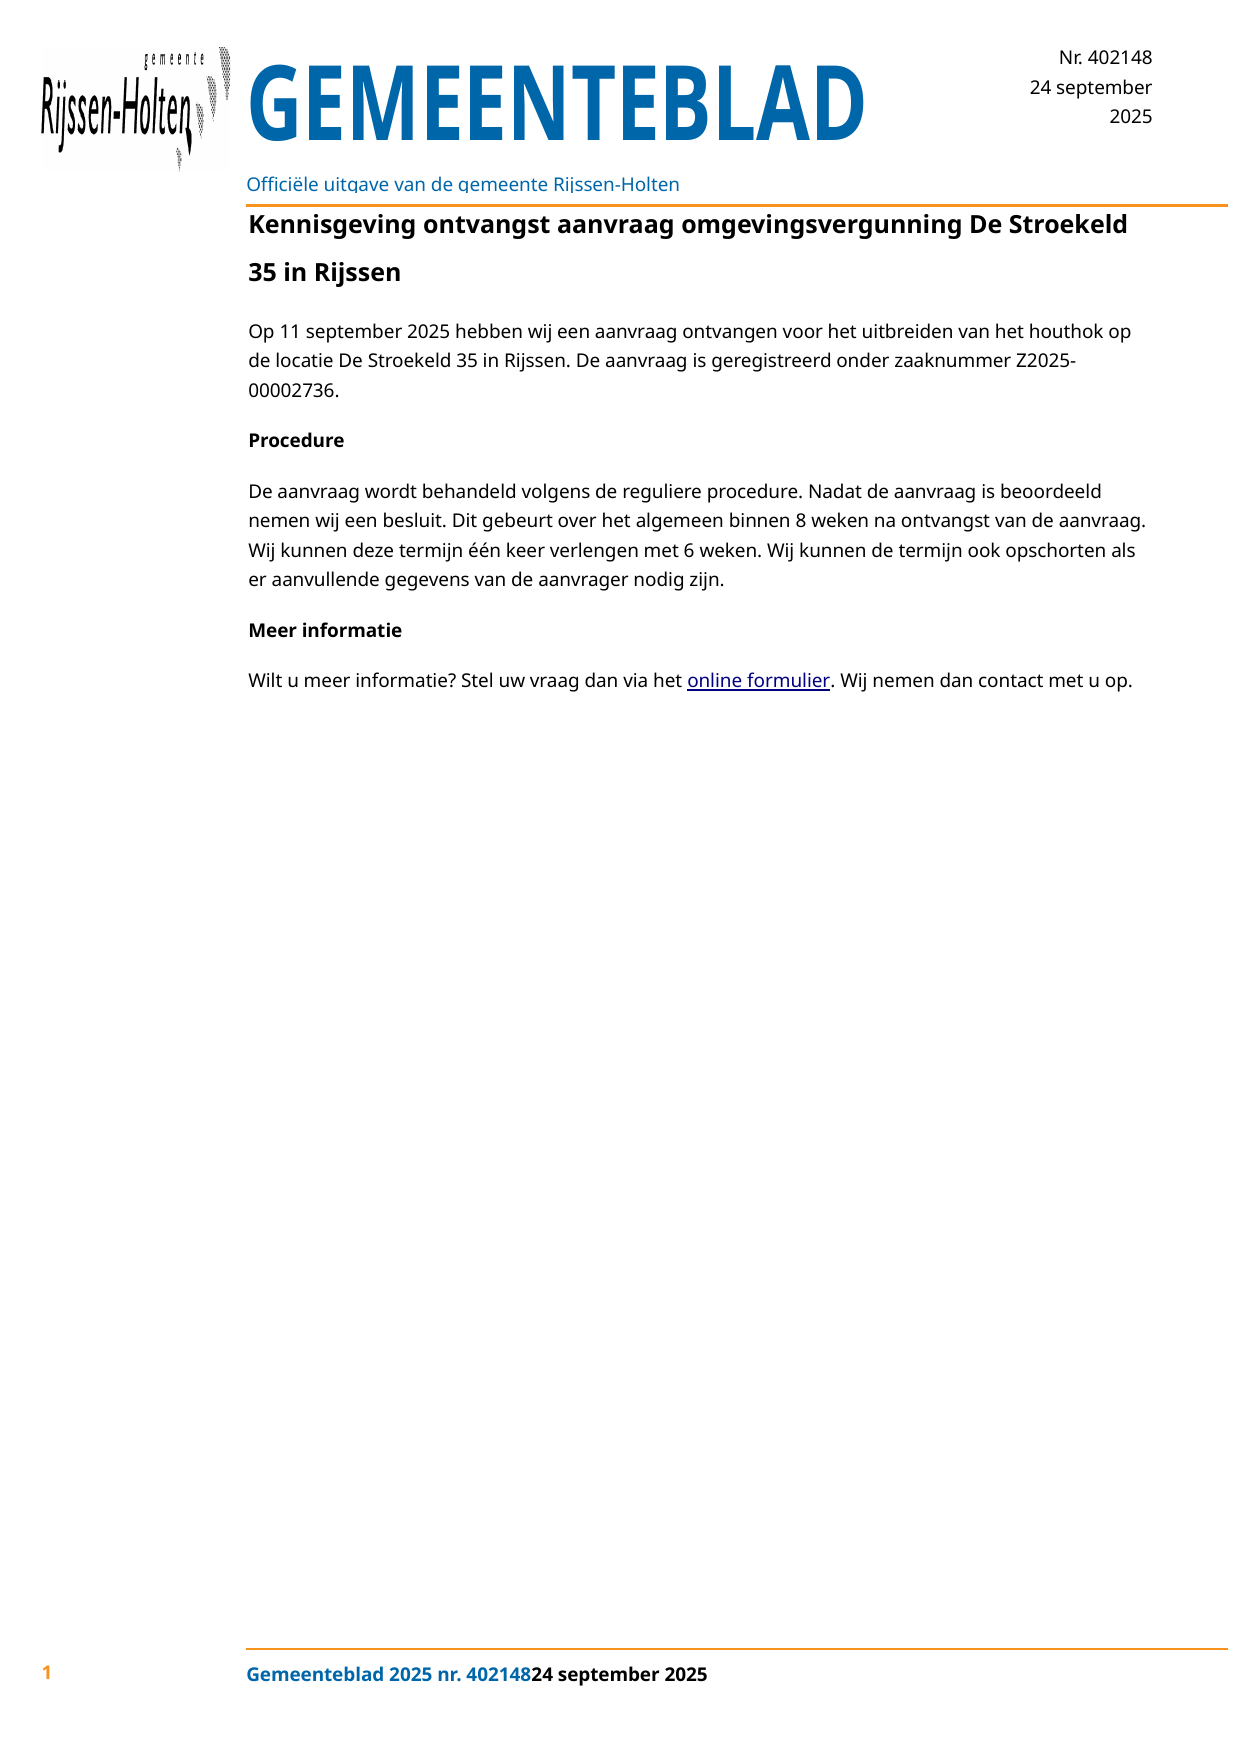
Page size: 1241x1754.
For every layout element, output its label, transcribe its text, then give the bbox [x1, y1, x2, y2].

text De aanvraag wordt behandeld volgens de reguliere procedure. Nadat de aanvraag is beoordeeld nemen wij een besluit. Dit gebeurt over het algemeen binnen 8 weken na ontvangst van de aanvraag. Wij kunnen deze termijn één keer verlengen met 6 weken. Wij kunnen de termijn ook opschorten als er aanvullende gegevens van de aanvrager nodig zijn. [248, 478, 1152, 592]
text Op 11 september 2025 hebben wij een aanvraag ontvangen voor het uitbreiden van het houthok op de locatie De Stroekeld 35 in Rijssen. De aanvraag is geregistreerd onder zaaknummer Z2025-00002736. [248, 318, 1152, 403]
text Procedure [248, 427, 1152, 453]
text Kennisgeving ontvangst aanvraag omgevingsvergunning De Stroekeld 35 in Rijssen [248, 207, 1152, 288]
text Meer informatie [248, 617, 1152, 643]
picture [41, 47, 231, 172]
text Wilt u meer informatie? Stel uw vraag dan via het online formulier. Wij nemen dan contact met u op. [248, 667, 1152, 693]
